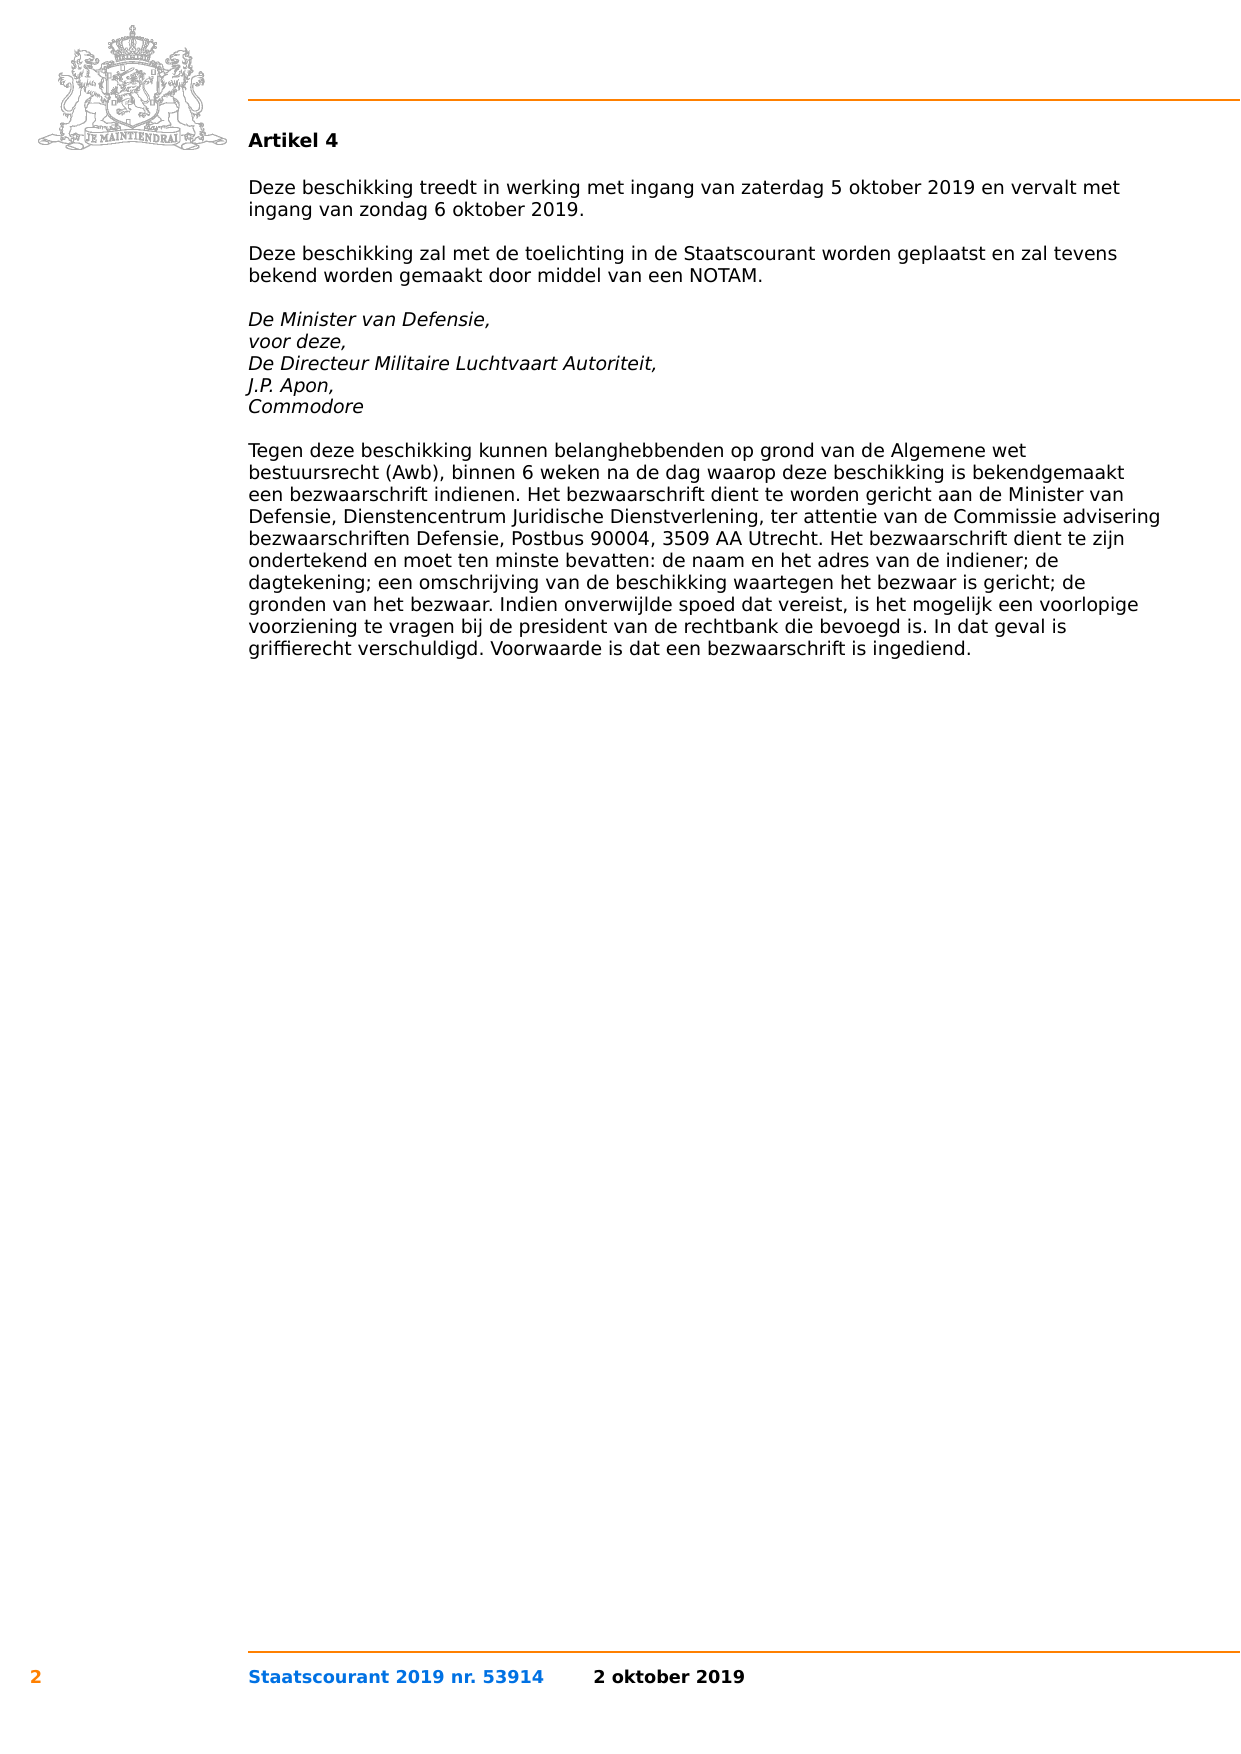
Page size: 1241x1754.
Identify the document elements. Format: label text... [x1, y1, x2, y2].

picture [38, 25, 227, 150]
subtitle Artikel 4 [248, 130, 1163, 152]
text De Minister van Defensie, voor deze, De Directeur Militaire Luchtvaart Autoriteit, J.P. Apon, Commodore [248, 308, 1163, 418]
text Deze beschikking treedt in werking met ingang van zaterdag 5 oktober 2019 en vervalt met ingang van zondag 6 oktober 2019. [248, 177, 1163, 221]
text Tegen deze beschikking kunnen belanghebbenden op grond van de Algemene wet bestuursrecht (Awb), binnen 6 weken na de dag waarop deze beschikking is bekendgemaakt een bezwaarschrift indienen. Het bezwaarschrift dient te worden gericht aan de Minister van Defensie, Dienstencentrum Juridische Dienstverlening, ter attentie van de Commissie advisering bezwaarschriften Defensie, Postbus 90004, 3509 AA Utrecht. Het bezwaarschrift dient te zijn ondertekend en moet ten minste bevatten: de naam en het adres van de indiener; de dagtekening; een omschrijving van de beschikking waartegen het bezwaar is gericht; de gronden van het bezwaar. Indien onverwijlde spoed dat vereist, is het mogelijk een voorlopige voorziening te vragen bij de president van de rechtbank die bevoegd is. In dat geval is griffierecht verschuldigd. Voorwaarde is dat een bezwaarschrift is ingediend. [248, 440, 1163, 660]
text Deze beschikking zal met de toelichting in de Staatscourant worden geplaatst en zal tevens bekend worden gemaakt door middel van een NOTAM. [248, 243, 1163, 287]
